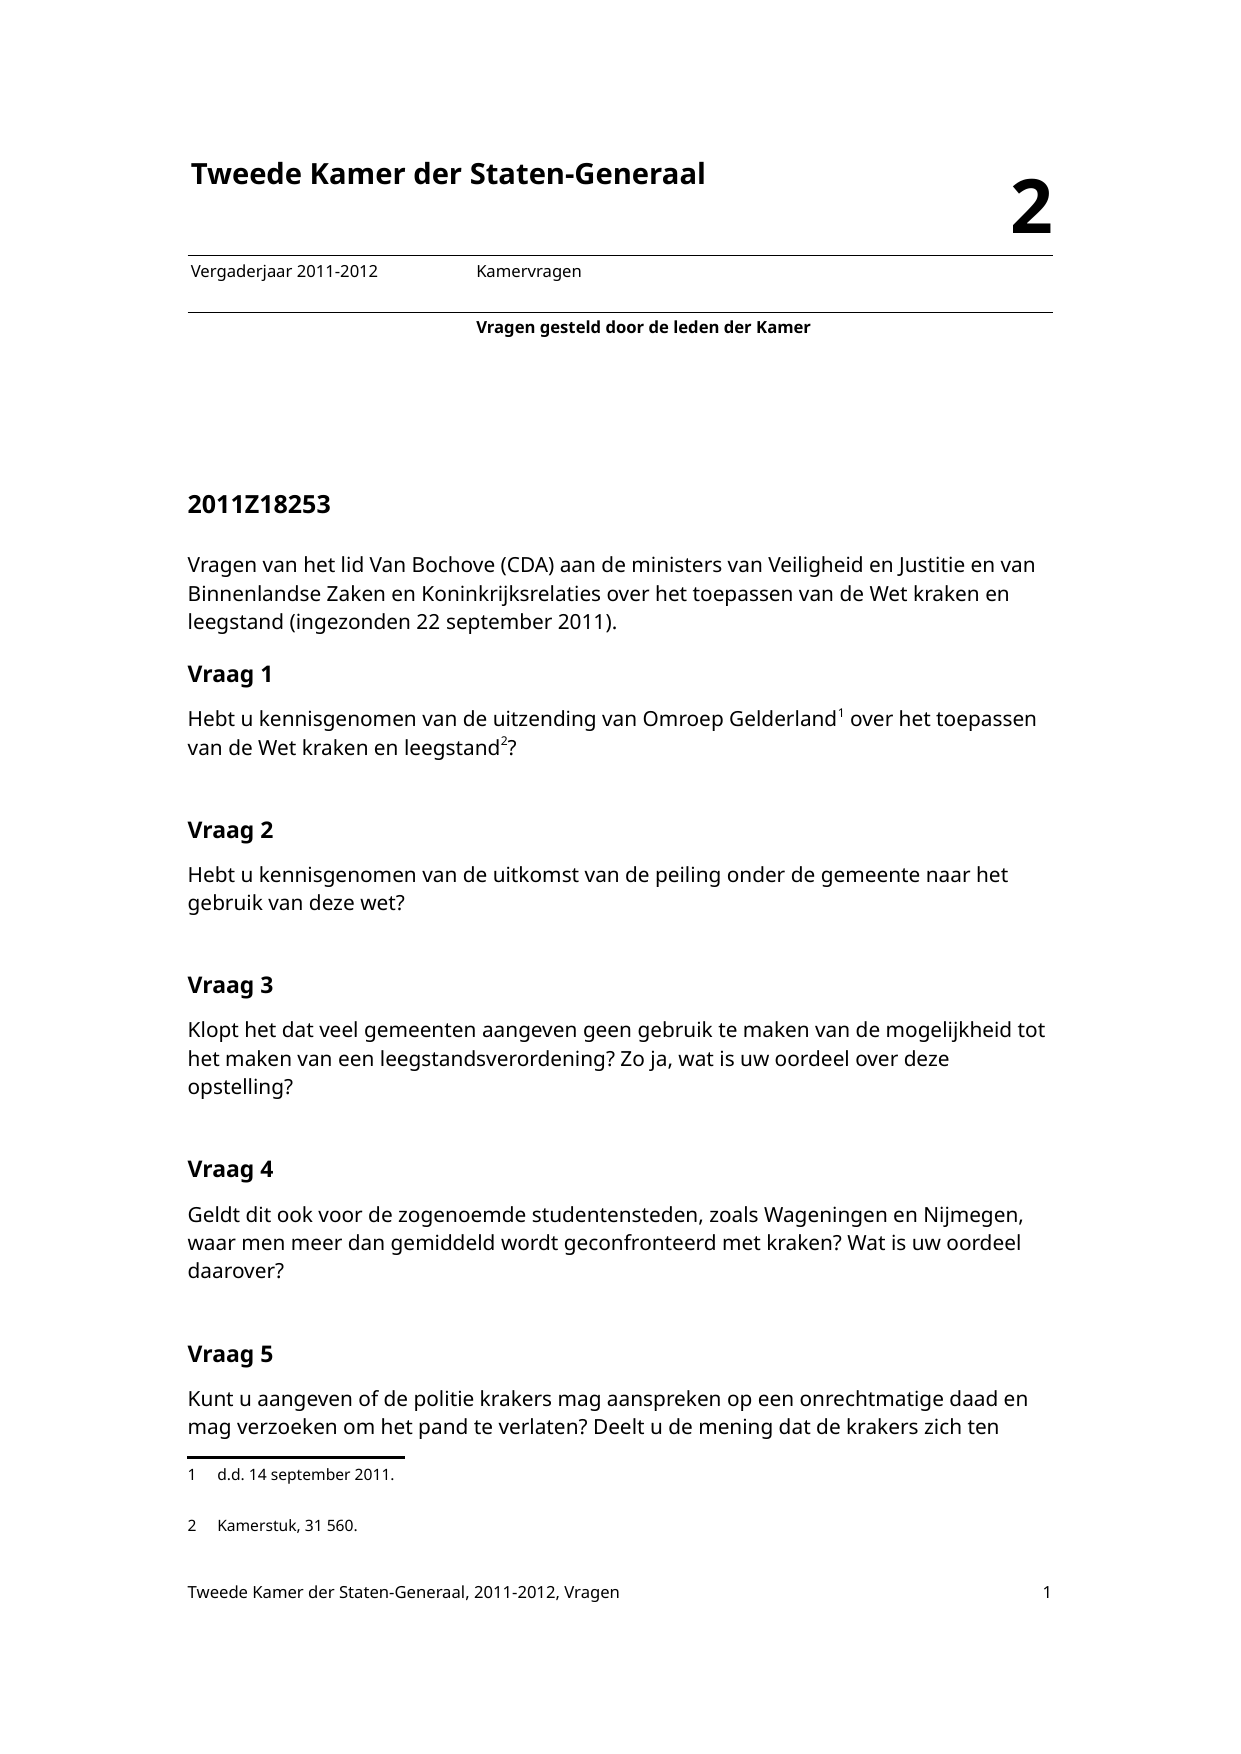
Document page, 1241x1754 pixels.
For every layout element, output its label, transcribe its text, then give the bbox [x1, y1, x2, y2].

subtitle Vraag 3 [187, 969, 1053, 1001]
table_header Tweede Kamer der Staten-Generaal [188, 150, 879, 255]
text 2011Z18253 [187, 487, 1053, 521]
text Klopt het dat veel gemeenten aangeven geen gebruik te maken van de mogelijkheid tot het maken van een leegstandsverordening? Zo ja, wat is uw oordeel over deze opstelling? [187, 1016, 1053, 1101]
table_cell [188, 313, 473, 339]
text Geldt dit ook voor de zogenoemde studentensteden, zoals Wageningen en Nijmegen, waar men meer dan gemiddeld wordt geconfronteerd met kraken? Wat is uw oordeel daarover? [187, 1200, 1053, 1285]
subtitle Vraag 2 [187, 814, 1053, 845]
text d.d. 14 september 2011. [187, 1449, 1053, 1478]
table_header 2 [880, 150, 1053, 255]
text Vragen van het lid Van Bochove (CDA) aan de ministers van Veiligheid en Justitie en van Binnenlandse Zaken en Koninkrijksrelaties over het toepassen van de Wet kraken en leegstand (ingezonden 22 september 2011). [187, 550, 1053, 636]
subtitle Vraag 4 [187, 1153, 1053, 1185]
table_cell Kamervragen [473, 256, 1053, 312]
text Kunt u aangeven of de politie krakers mag aanspreken op een onrechtmatige daad en mag verzoeken om het pand te verlaten? Deelt u de mening dat de krakers zich ten [187, 1384, 1053, 1441]
text Kamerstuk, 31 560. [187, 1508, 1053, 1536]
table_cell Vragen gesteld door de leden der Kamer [473, 313, 1053, 339]
text Hebt u kennisgenomen van de uitzending van Omroep Gelderland over het toepassen van de Wet kraken en leegstand? [187, 704, 1053, 761]
subtitle Vraag 5 [187, 1337, 1053, 1369]
text Hebt u kennisgenomen van de uitkomst van de peiling onder de gemeente naar het gebruik van deze wet? [187, 860, 1053, 917]
table_cell Vergaderjaar 2011-2012 [188, 256, 473, 312]
subtitle Vraag 1 [187, 658, 1053, 689]
